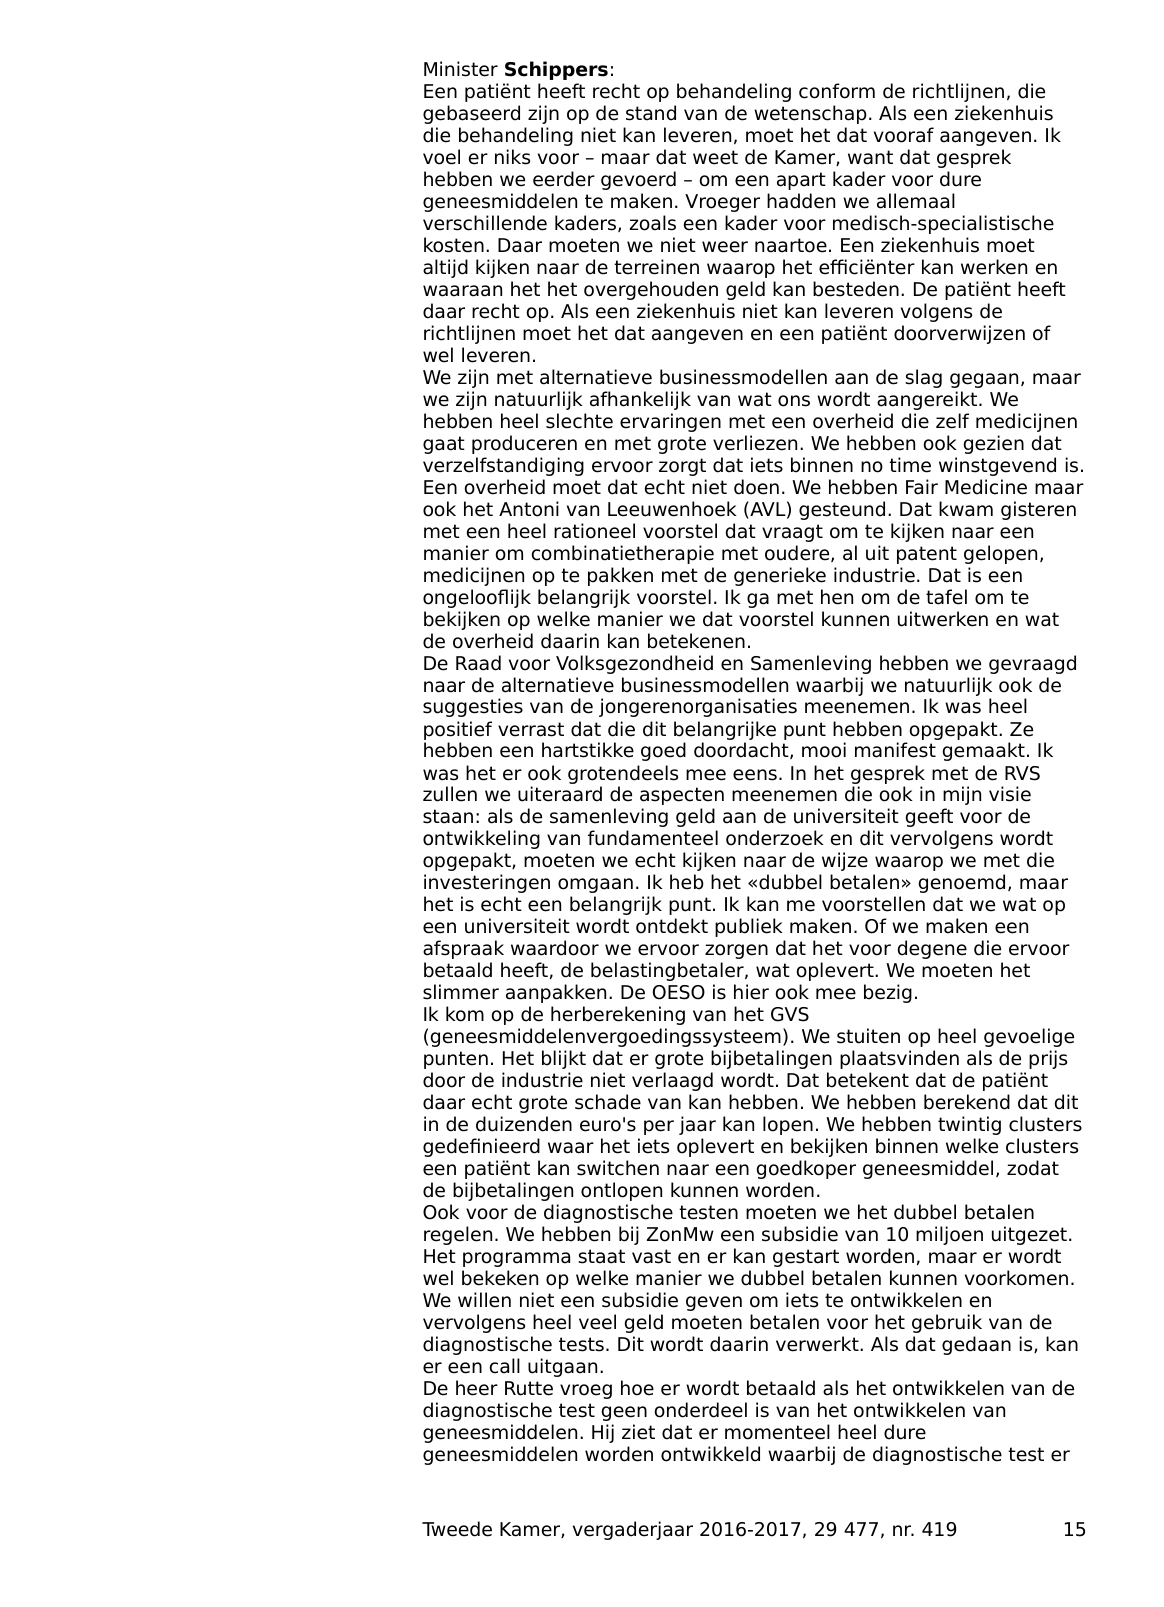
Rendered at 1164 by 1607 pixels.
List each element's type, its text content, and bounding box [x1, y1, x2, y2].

text De heer Rutte vroeg hoe er wordt betaald als het ontwikkelen van de diagnostische test geen onderdeel is van het ontwikkelen van geneesmiddelen. Hij ziet dat er momenteel heel dure geneesmiddelen worden ontwikkeld waarbij de diagnostische test er [422, 1378, 1087, 1466]
text Een patiënt heeft recht op behandeling conform de richtlijnen, die gebaseerd zijn op de stand van de wetenschap. Als een ziekenhuis die behandeling niet kan leveren, moet het dat vooraf aangeven. Ik voel er niks voor – maar dat weet de Kamer, want dat gesprek hebben we eerder gevoerd – om een apart kader voor dure geneesmiddelen te maken. Vroeger hadden we allemaal verschillende kaders, zoals een kader voor medisch-specialistische kosten. Daar moeten we niet weer naartoe. Een ziekenhuis moet altijd kijken naar de terreinen waarop het efficiënter kan werken en waaraan het het overgehouden geld kan besteden. De patiënt heeft daar recht op. Als een ziekenhuis niet kan leveren volgens de richtlijnen moet het dat aangeven en een patiënt doorverwijzen of wel leveren. [422, 81, 1087, 367]
text Ook voor de diagnostische testen moeten we het dubbel betalen regelen. We hebben bij ZonMw een subsidie van 10 miljoen uitgezet. Het programma staat vast en er kan gestart worden, maar er wordt wel bekeken op welke manier we dubbel betalen kunnen voorkomen. We willen niet een subsidie geven om iets te ontwikkelen en vervolgens heel veel geld moeten betalen voor het gebruik van de diagnostische tests. Dit wordt daarin verwerkt. Als dat gedaan is, kan er een call uitgaan. [422, 1202, 1087, 1378]
text We zijn met alternatieve businessmodellen aan de slag gegaan, maar we zijn natuurlijk afhankelijk van wat ons wordt aangereikt. We hebben heel slechte ervaringen met een overheid die zelf medicijnen gaat produceren en met grote verliezen. We hebben ook gezien dat verzelfstandiging ervoor zorgt dat iets binnen no time winstgevend is. Een overheid moet dat echt niet doen. We hebben Fair Medicine maar ook het Antoni van Leeuwenhoek (AVL) gesteund. Dat kwam gisteren met een heel rationeel voorstel dat vraagt om te kijken naar een manier om combinatietherapie met oudere, al uit patent gelopen, medicijnen op te pakken met de generieke industrie. Dat is een ongelooflijk belangrijk voorstel. Ik ga met hen om de tafel om te bekijken op welke manier we dat voorstel kunnen uitwerken en wat de overheid daarin kan betekenen. [422, 367, 1087, 652]
text Minister Schippers: [422, 59, 1087, 81]
text De Raad voor Volksgezondheid en Samenleving hebben we gevraagd naar de alternatieve businessmodellen waarbij we natuurlijk ook de suggesties van de jongerenorganisaties meenemen. Ik was heel positief verrast dat die dit belangrijke punt hebben opgepakt. Ze hebben een hartstikke goed doordacht, mooi manifest gemaakt. Ik was het er ook grotendeels mee eens. In het gesprek met de RVS zullen we uiteraard de aspecten meenemen die ook in mijn visie staan: als de samenleving geld aan de universiteit geeft voor de ontwikkeling van fundamenteel onderzoek en dit vervolgens wordt opgepakt, moeten we echt kijken naar de wijze waarop we met die investeringen omgaan. Ik heb het «dubbel betalen» genoemd, maar het is echt een belangrijk punt. Ik kan me voorstellen dat we wat op een universiteit wordt ontdekt publiek maken. Of we maken een afspraak waardoor we ervoor zorgen dat het voor degene die ervoor betaald heeft, de belastingbetaler, wat oplevert. We moeten het slimmer aanpakken. De OESO is hier ook mee bezig. [422, 652, 1087, 1004]
text Ik kom op de herberekening van het GVS (geneesmiddelenvergoedingssysteem). We stuiten op heel gevoelige punten. Het blijkt dat er grote bijbetalingen plaatsvinden als de prijs door de industrie niet verlaagd wordt. Dat betekent dat de patiënt daar echt grote schade van kan hebben. We hebben berekend dat dit in de duizenden euro's per jaar kan lopen. We hebben twintig clusters gedefinieerd waar het iets oplevert en bekijken binnen welke clusters een patiënt kan switchen naar een goedkoper geneesmiddel, zodat de bijbetalingen ontlopen kunnen worden. [422, 1004, 1087, 1202]
